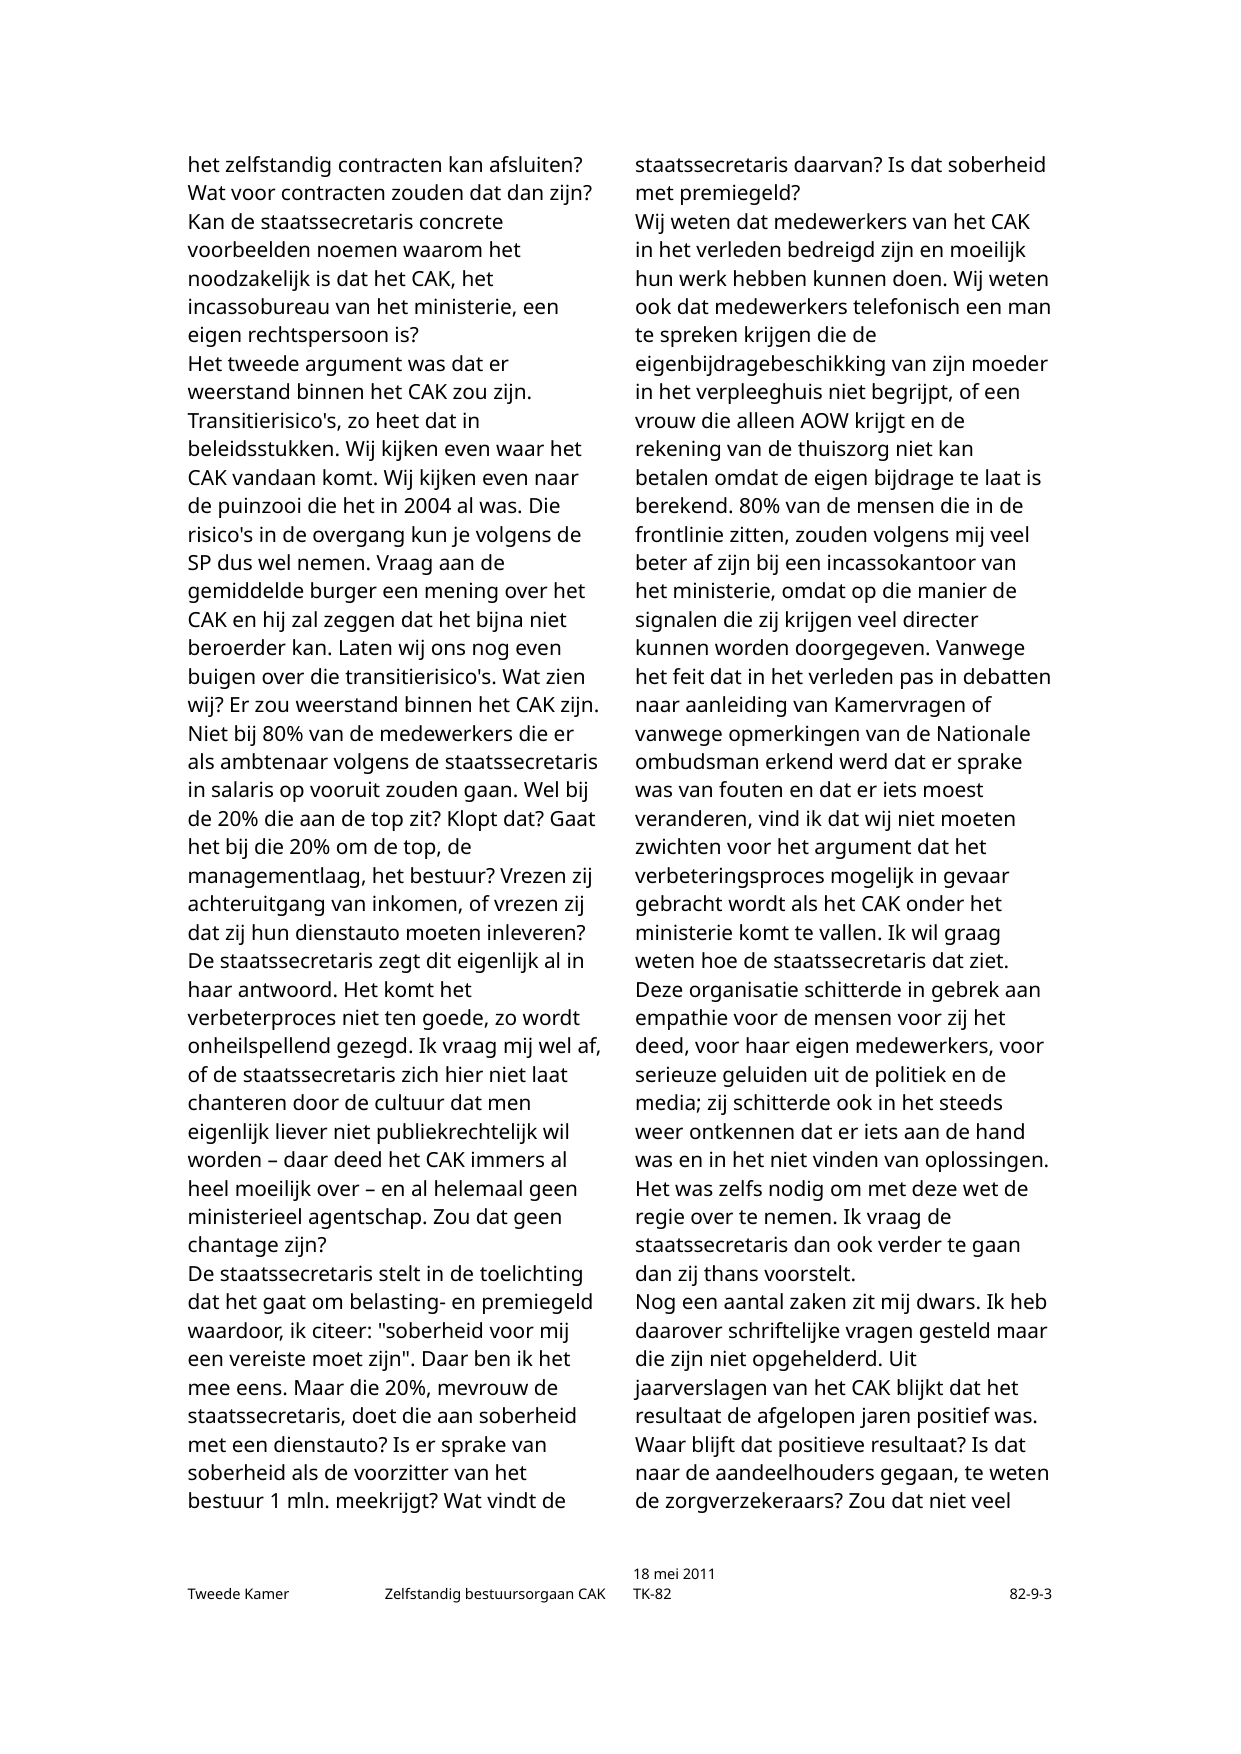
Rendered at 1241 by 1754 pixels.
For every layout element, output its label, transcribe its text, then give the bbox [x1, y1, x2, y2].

text Het tweede argument was dat er weerstand binnen het CAK zou zijn. Transitierisico's, zo heet dat in beleidsstukken. Wij kijken even waar het CAK vandaan komt. Wij kijken even naar de puinzooi die het in 2004 al was. Die risico's in de overgang kun je volgens de SP dus wel nemen. Vraag aan de gemiddelde burger een mening over het CAK en hij zal zeggen dat het bijna niet beroerder kan. Laten wij ons nog even buigen over die transitierisico's. Wat zien wij? Er zou weerstand binnen het CAK zijn. Niet bij 80% van de medewerkers die er als ambtenaar volgens de staatssecretaris in salaris op vooruit zouden gaan. Wel bij de 20% die aan de top zit? Klopt dat? Gaat het bij die 20% om de top, de managementlaag, het bestuur? Vrezen zij achteruitgang van inkomen, of vrezen zij dat zij hun dienstauto moeten inleveren? De staatssecretaris zegt dit eigenlijk al in haar antwoord. Het komt het verbeterproces niet ten goede, zo wordt onheilspellend gezegd. Ik vraag mij wel af, of de staatssecretaris zich hier niet laat chanteren door de cultuur dat men eigenlijk liever niet publiekrechtelijk wil worden – daar deed het CAK immers al heel moeilijk over – en al helemaal geen ministerieel agentschap. Zou dat geen chantage zijn? [187, 349, 605, 1259]
text staatssecretaris daarvan? Is dat soberheid met premiegeld? [635, 150, 1053, 207]
text Nog een aantal zaken zit mij dwars. Ik heb daarover schriftelijke vragen gesteld maar die zijn niet opgehelderd. Uit jaarverslagen van het CAK blijkt dat het resultaat de afgelopen jaren positief was. Waar blijft dat positieve resultaat? Is dat naar de aandeelhouders gegaan, te weten de zorgverzekeraars? Zou dat niet veel [635, 1287, 1053, 1515]
text De staatssecretaris stelt in de toelichting dat het gaat om belasting- en premiegeld waardoor, ik citeer: "soberheid voor mij een vereiste moet zijn". Daar ben ik het mee eens. Maar die 20%, mevrouw de staatssecretaris, doet die aan soberheid met een dienstauto? Is er sprake van soberheid als de voorzitter van het bestuur 1 mln. meekrijgt? Wat vindt de [187, 1259, 605, 1515]
text het zelfstandig contracten kan afsluiten? Wat voor contracten zouden dat dan zijn? Kan de staatssecretaris concrete voorbeelden noemen waarom het noodzakelijk is dat het CAK, het incassobureau van het ministerie, een eigen rechtspersoon is? [187, 150, 605, 349]
text Wij weten dat medewerkers van het CAK in het verleden bedreigd zijn en moeilijk hun werk hebben kunnen doen. Wij weten ook dat medewerkers telefonisch een man te spreken krijgen die de eigenbijdragebeschikking van zijn moeder in het verpleeghuis niet begrijpt, of een vrouw die alleen AOW krijgt en de rekening van de thuiszorg niet kan betalen omdat de eigen bijdrage te laat is berekend. 80% van de mensen die in de frontlinie zitten, zouden volgens mij veel beter af zijn bij een incassokantoor van het ministerie, omdat op die manier de signalen die zij krijgen veel directer kunnen worden doorgegeven. Vanwege het feit dat in het verleden pas in debatten naar aanleiding van Kamervragen of vanwege opmerkingen van de Nationale ombudsman erkend werd dat er sprake was van fouten en dat er iets moest veranderen, vind ik dat wij niet moeten zwichten voor het argument dat het verbeteringsproces mogelijk in gevaar gebracht wordt als het CAK onder het ministerie komt te vallen. Ik wil graag weten hoe de staatssecretaris dat ziet. Deze organisatie schitterde in gebrek aan empathie voor de mensen voor zij het deed, voor haar eigen medewerkers, voor serieuze geluiden uit de politiek en de media; zij schitterde ook in het steeds weer ontkennen dat er iets aan de hand was en in het niet vinden van oplossingen. Het was zelfs nodig om met deze wet de regie over te nemen. Ik vraag de staatssecretaris dan ook verder te gaan dan zij thans voorstelt. [635, 207, 1053, 1287]
